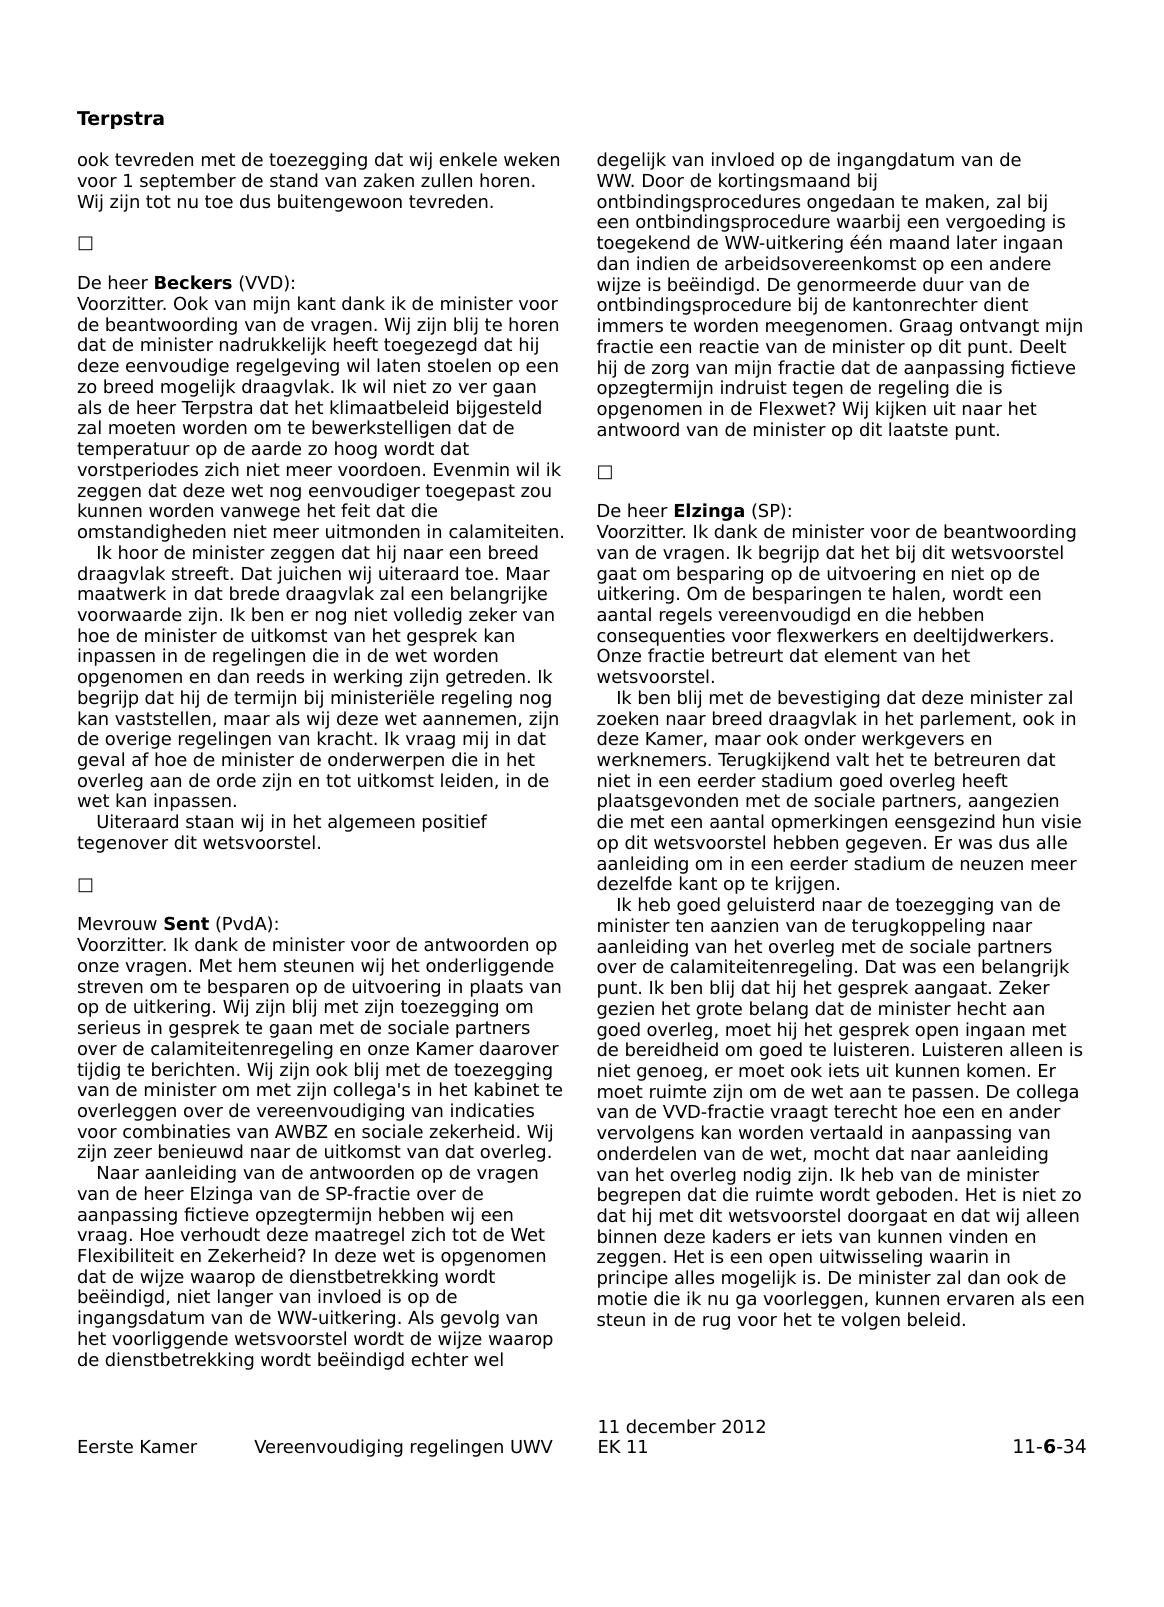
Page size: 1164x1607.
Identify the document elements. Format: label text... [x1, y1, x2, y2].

text Voorzitter. Ik dank de minister voor de antwoorden op onze vragen. Met hem steunen wij het onderliggende streven om te besparen op de uitvoering in plaats van op de uitkering. Wij zijn blij met zijn toezegging om serieus in gesprek te gaan met de sociale partners over de calamiteitenregeling en onze Kamer daarover tijdig te berichten. Wij zijn ook blij met de toezegging van de minister om met zijn collega's in het kabinet te overleggen over de vereenvoudiging van indicaties voor combinaties van AWBZ en sociale zekerheid. Wij zijn zeer benieuwd naar de uitkomst van dat overleg. [77, 935, 567, 1163]
text Voorzitter. Ik dank de minister voor de beantwoording van de vragen. Ik begrijp dat het bij dit wetsvoorstel gaat om besparing op de uitvoering en niet op de uitkering. Om de besparingen te halen, wordt een aantal regels vereenvoudigd en die hebben consequenties voor flexwerkers en deeltijdwerkers. Onze fractie betreurt dat element van het wetsvoorstel. [596, 522, 1087, 688]
text Uiteraard staan wij in het algemeen positief tegenover dit wetsvoorstel. [77, 812, 567, 853]
text Naar aanleiding van de antwoorden op de vragen van de heer Elzinga van de SP-fractie over de aanpassing fictieve opzegtermijn hebben wij een vraag. Hoe verhoudt deze maatregel zich tot de Wet Flexibiliteit en Zekerheid? In deze wet is opgenomen dat de wijze waarop de dienstbetrekking wordt beëindigd, niet langer van invloed is op de ingangsdatum van de WW-uitkering. Als gevolg van het voorliggende wetsvoorstel wordt de wijze waarop de dienstbetrekking wordt beëindigd echter wel [77, 1163, 567, 1370]
text □ [77, 232, 567, 253]
text □ [77, 873, 567, 894]
text Ik heb goed geluisterd naar de toezegging van de minister ten aanzien van de terugkoppeling naar aanleiding van het overleg met de sociale partners over de calamiteitenregeling. Dat was een belangrijk punt. Ik ben blij dat hij het gesprek aangaat. Zeker gezien het grote belang dat de minister hecht aan goed overleg, moet hij het gesprek open ingaan met de bereidheid om goed te luisteren. Luisteren alleen is niet genoeg, er moet ook iets uit kunnen komen. Er moet ruimte zijn om de wet aan te passen. De collega van de VVD-fractie vraagt terecht hoe een en ander vervolgens kan worden vertaald in aanpassing van onderdelen van de wet, mocht dat naar aanleiding van het overleg nodig zijn. Ik heb van de minister begrepen dat die ruimte wordt geboden. Het is niet zo dat hij met dit wetsvoorstel doorgaat en dat wij alleen binnen deze kaders er iets van kunnen vinden en zeggen. Het is een open uitwisseling waarin in principe alles mogelijk is. De minister zal dan ook de motie die ik nu ga voorleggen, kunnen ervaren als een steun in de rug voor het te volgen beleid. [596, 895, 1087, 1330]
text Ik ben blij met de bevestiging dat deze minister zal zoeken naar breed draagvlak in het parlement, ook in deze Kamer, maar ook onder werkgevers en werknemers. Terugkijkend valt het te betreuren dat niet in een eerder stadium goed overleg heeft plaatsgevonden met de sociale partners, aangezien die met een aantal opmerkingen eensgezind hun visie op dit wetsvoorstel hebben gegeven. Er was dus alle aanleiding om in een eerder stadium de neuzen meer dezelfde kant op te krijgen. [596, 688, 1087, 895]
text □ [596, 460, 1087, 481]
text degelijk van invloed op de ingangdatum van de WW. Door de kortingsmaand bij ontbindingsprocedures ongedaan te maken, zal bij een ontbindingsprocedure waarbij een vergoeding is toegekend de WW-uitkering één maand later ingaan dan indien de arbeidsovereenkomst op een andere wijze is beëindigd. De genormeerde duur van de ontbindingsprocedure bij de kantonrechter dient immers te worden meegenomen. Graag ontvangt mijn fractie een reactie van de minister op dit punt. Deelt hij de zorg van mijn fractie dat de aanpassing fictieve opzegtermijn indruist tegen de regeling die is opgenomen in de Flexwet? Wij kijken uit naar het antwoord van de minister op dit laatste punt. [596, 150, 1087, 440]
text ook tevreden met de toezegging dat wij enkele weken voor 1 september de stand van zaken zullen horen. Wij zijn tot nu toe dus buitengewoon tevreden. [77, 150, 567, 212]
text Ik hoor de minister zeggen dat hij naar een breed draagvlak streeft. Dat juichen wij uiteraard toe. Maar maatwerk in dat brede draagvlak zal een belangrijke voorwaarde zijn. Ik ben er nog niet volledig zeker van hoe de minister de uitkomst van het gesprek kan inpassen in de regelingen die in de wet worden opgenomen en dan reeds in werking zijn getreden. Ik begrijp dat hij de termijn bij ministeriële regeling nog kan vaststellen, maar als wij deze wet aannemen, zijn de overige regelingen van kracht. Ik vraag mij in dat geval af hoe de minister de onderwerpen die in het overleg aan de orde zijn en tot uitkomst leiden, in de wet kan inpassen. [77, 543, 567, 812]
text De heer Elzinga (SP): [596, 501, 1087, 522]
text De heer Beckers (VVD): [77, 273, 567, 294]
text Mevrouw Sent (PvdA): [77, 914, 567, 935]
text Voorzitter. Ook van mijn kant dank ik de minister voor de beantwoording van de vragen. Wij zijn blij te horen dat de minister nadrukkelijk heeft toegezegd dat hij deze eenvoudige regelgeving wil laten stoelen op een zo breed mogelijk draagvlak. Ik wil niet zo ver gaan als de heer Terpstra dat het klimaatbeleid bijgesteld zal moeten worden om te bewerkstelligen dat de temperatuur op de aarde zo hoog wordt dat vorstperiodes zich niet meer voordoen. Evenmin wil ik zeggen dat deze wet nog eenvoudiger toegepast zou kunnen worden vanwege het feit dat die omstandigheden niet meer uitmonden in calamiteiten. [77, 294, 567, 543]
